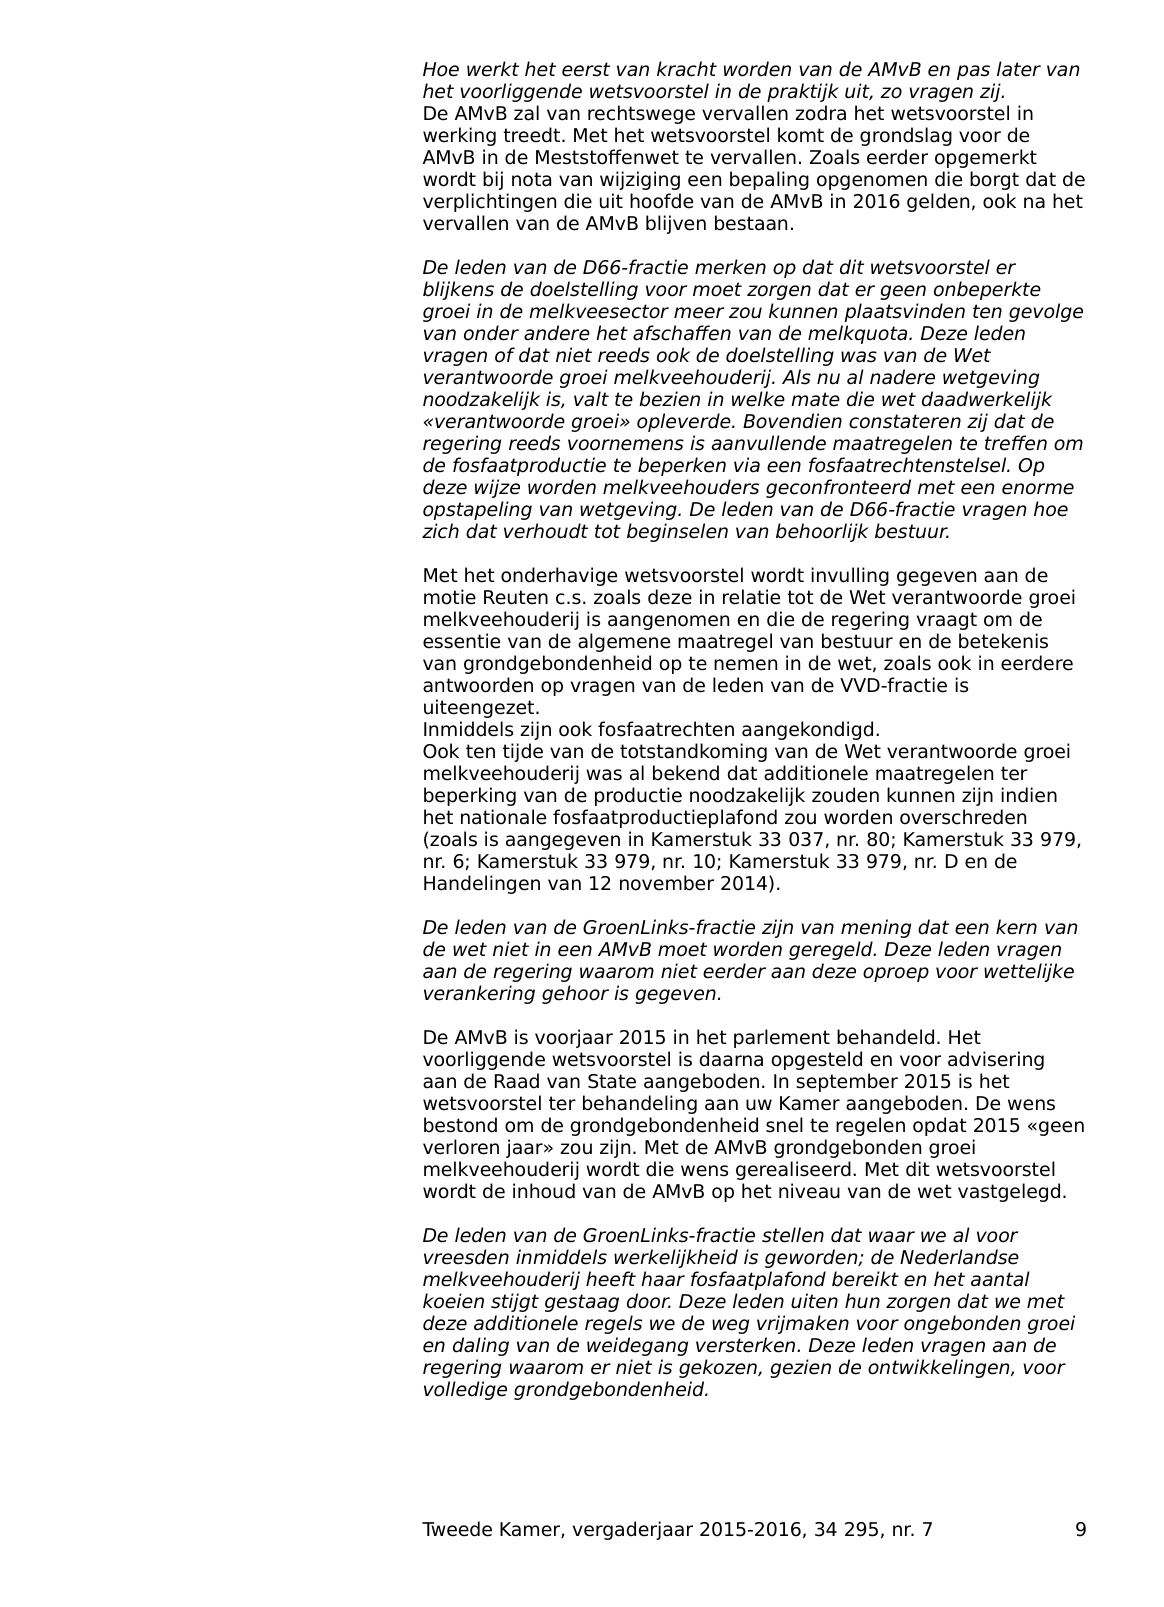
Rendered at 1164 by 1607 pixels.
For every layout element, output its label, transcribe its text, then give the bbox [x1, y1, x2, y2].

text De leden van de GroenLinks-fractie zijn van mening dat een kern van de wet niet in een AMvB moet worden geregeld. Deze leden vragen aan de regering waarom niet eerder aan deze oproep voor wettelijke verankering gehoor is gegeven. [422, 917, 1087, 1005]
text Inmiddels zijn ook fosfaatrechten aangekondigd. [422, 719, 1087, 741]
text De AMvB is voorjaar 2015 in het parlement behandeld. Het voorliggende wetsvoorstel is daarna opgesteld en voor advisering aan de Raad van State aangeboden. In september 2015 is het wetsvoorstel ter behandeling aan uw Kamer aangeboden. De wens bestond om de grondgebondenheid snel te regelen opdat 2015 «geen verloren jaar» zou zijn. Met de AMvB grondgebonden groei melkveehouderij wordt die wens gerealiseerd. Met dit wetsvoorstel wordt de inhoud van de AMvB op het niveau van de wet vastgelegd. [422, 1027, 1087, 1203]
text De leden van de GroenLinks-fractie stellen dat waar we al voor vreesden inmiddels werkelijkheid is geworden; de Nederlandse melkveehouderij heeft haar fosfaatplafond bereikt en het aantal koeien stijgt gestaag door. Deze leden uiten hun zorgen dat we met deze additionele regels we de weg vrijmaken voor ongebonden groei en daling van de weidegang versterken. Deze leden vragen aan de regering waarom er niet is gekozen, gezien de ontwikkelingen, voor volledige grondgebondenheid. [422, 1225, 1087, 1401]
text Hoe werkt het eerst van kracht worden van de AMvB en pas later van het voorliggende wetsvoorstel in de praktijk uit, zo vragen zij. [422, 59, 1087, 103]
text De leden van de D66-fractie merken op dat dit wetsvoorstel er blijkens de doelstelling voor moet zorgen dat er geen onbeperkte groei in de melkveesector meer zou kunnen plaatsvinden ten gevolge van onder andere het afschaffen van de melkquota. Deze leden vragen of dat niet reeds ook de doelstelling was van de Wet verantwoorde groei melkveehouderij. Als nu al nadere wetgeving noodzakelijk is, valt te bezien in welke mate die wet daadwerkelijk «verantwoorde groei» opleverde. Bovendien constateren zij dat de regering reeds voornemens is aanvullende maatregelen te treffen om de fosfaatproductie te beperken via een fosfaatrechtenstelsel. Op deze wijze worden melkveehouders geconfronteerd met een enorme opstapeling van wetgeving. De leden van de D66-fractie vragen hoe zich dat verhoudt tot beginselen van behoorlijk bestuur. [422, 257, 1087, 543]
text De AMvB zal van rechtswege vervallen zodra het wetsvoorstel in werking treedt. Met het wetsvoorstel komt de grondslag voor de AMvB in de Meststoffenwet te vervallen. Zoals eerder opgemerkt wordt bij nota van wijziging een bepaling opgenomen die borgt dat de verplichtingen die uit hoofde van de AMvB in 2016 gelden, ook na het vervallen van de AMvB blijven bestaan. [422, 103, 1087, 235]
text Ook ten tijde van de totstandkoming van de Wet verantwoorde groei melkveehouderij was al bekend dat additionele maatregelen ter beperking van de productie noodzakelijk zouden kunnen zijn indien het nationale fosfaatproductieplafond zou worden overschreden (zoals is aangegeven in Kamerstuk 33 037, nr. 80; Kamerstuk 33 979, nr. 6; Kamerstuk 33 979, nr. 10; Kamerstuk 33 979, nr. D en de Handelingen van 12 november 2014). [422, 741, 1087, 895]
text Met het onderhavige wetsvoorstel wordt invulling gegeven aan de motie Reuten c.s. zoals deze in relatie tot de Wet verantwoorde groei melkveehouderij is aangenomen en die de regering vraagt om de essentie van de algemene maatregel van bestuur en de betekenis van grondgebondenheid op te nemen in de wet, zoals ook in eerdere antwoorden op vragen van de leden van de VVD-fractie is uiteengezet. [422, 565, 1087, 719]
